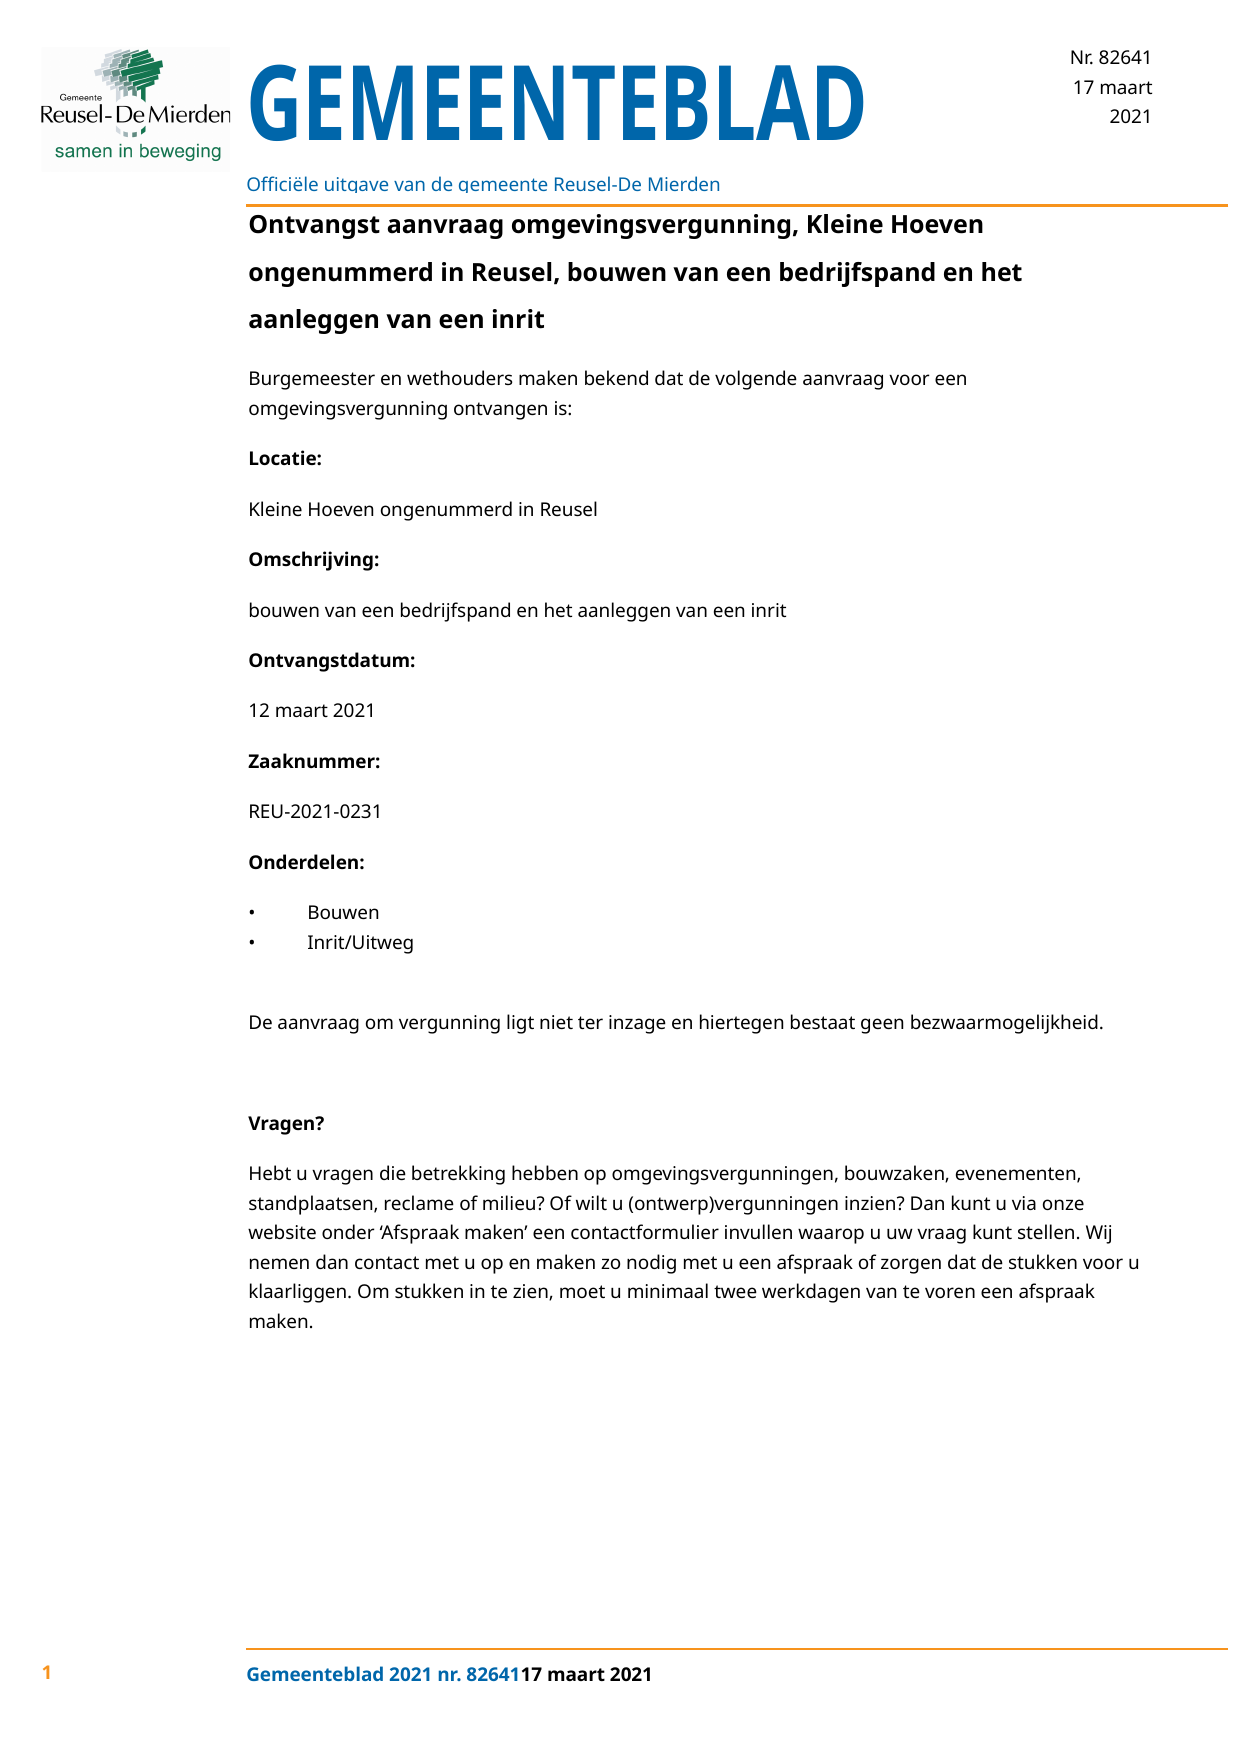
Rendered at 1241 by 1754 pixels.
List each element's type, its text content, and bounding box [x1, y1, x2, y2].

text Zaaknummer: [248, 748, 1152, 774]
text REU-2021-0231 [248, 798, 1152, 824]
list Bouwen [248, 899, 1152, 925]
text Locatie: [248, 446, 1152, 471]
text De aanvraag om vergunning ligt niet ter inzage en hiertegen bestaat geen bezwaarmogelijkheid. [248, 1009, 1152, 1034]
text bouwen van een bedrijfspand en het aanleggen van een inrit [248, 597, 1152, 622]
text Hebt u vragen die betrekking hebben op omgevingsvergunningen, bouwzaken, evenementen, standplaatsen, reclame of milieu? Of wilt u (ontwerp)vergunningen inzien? Dan kunt u via onze website onder ‘Afspraak maken’ een contactformulier invullen waarop u uw vraag kunt stellen. Wij nemen dan contact met u op en maken zo nodig met u een afspraak of zorgen dat de stukken voor u klaarliggen. Om stukken in te zien, moet u minimaal twee werkdagen van te voren een afspraak maken. [248, 1160, 1152, 1334]
picture [41, 47, 231, 172]
text 12 maart 2021 [248, 698, 1152, 723]
text Ontvangst aanvraag omgevingsvergunning, Kleine Hoeven ongenummerd in Reusel, bouwen van een bedrijfspand en het aanleggen van een inrit [248, 207, 1152, 336]
list Inrit/Uitweg [248, 929, 1152, 954]
text Omschrijving: [248, 546, 1152, 572]
text Kleine Hoeven ongenummerd in Reusel [248, 496, 1152, 522]
text Burgemeester en wethouders maken bekend dat de volgende aanvraag voor een omgevingsvergunning ontvangen is: [248, 366, 1152, 421]
text Ontvangstdatum: [248, 647, 1152, 673]
text Vragen? [248, 1110, 1152, 1135]
text Onderdelen: [248, 849, 1152, 874]
